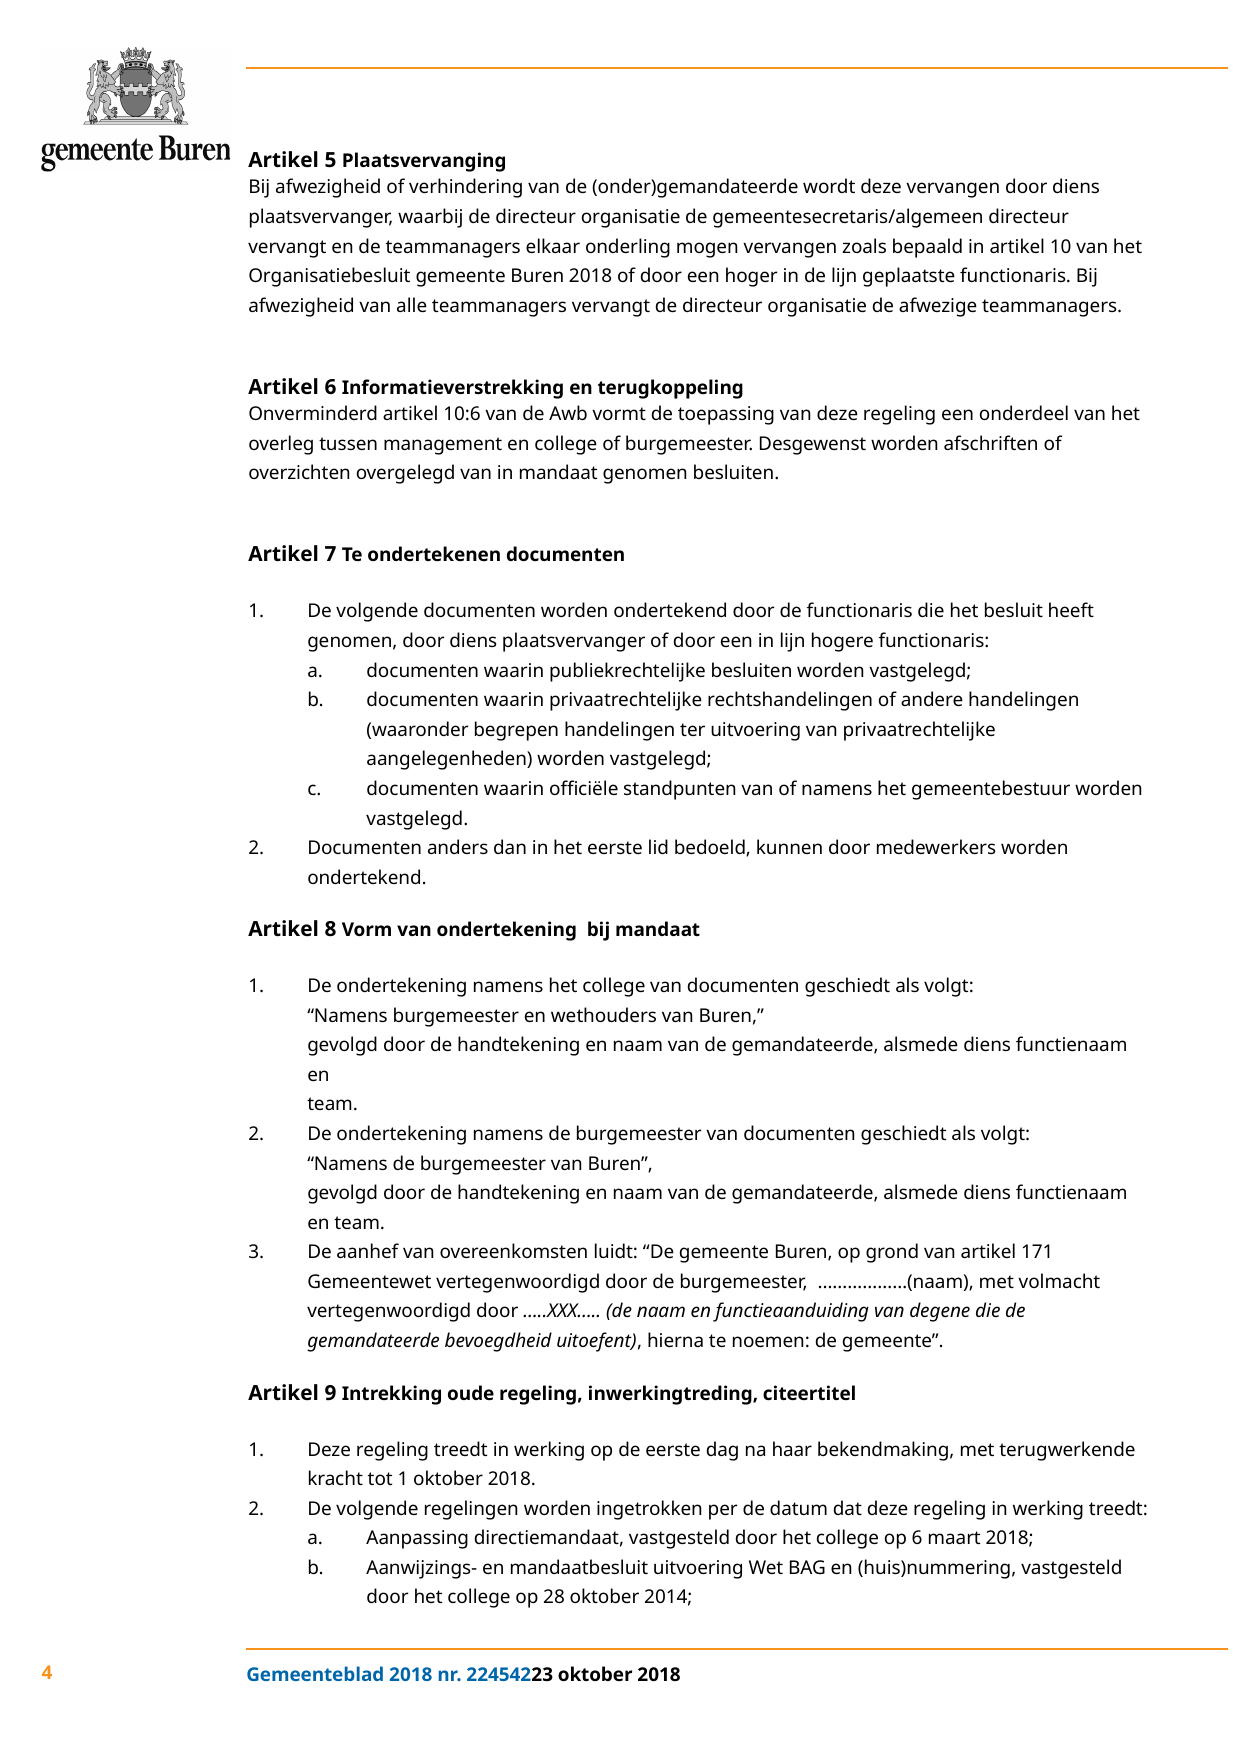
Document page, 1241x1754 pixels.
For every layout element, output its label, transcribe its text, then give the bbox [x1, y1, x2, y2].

list De ondertekening namens de burgemeester van documenten geschiedt als volgt: [248, 1120, 1152, 1146]
list De ondertekening namens het college van documenten geschiedt als volgt: [248, 972, 1152, 998]
list De volgende documenten worden ondertekend door de functionaris die het besluit heeft genomen, door diens plaatsvervanger of door een in lijn hogere functionaris: [248, 598, 1152, 653]
list documenten waarin officiële standpunten van of namens het gemeentebestuur worden vastgelegd. [307, 775, 1152, 830]
list “Namens de burgemeester van Buren”, [248, 1150, 1152, 1176]
list documenten waarin publiekrechtelijke besluiten worden vastgelegd; [307, 657, 1152, 682]
list gevolgd door de handtekening en naam van de gemandateerde, alsmede diens functienaam en team. [248, 1179, 1152, 1235]
list Documenten anders dan in het eerste lid bedoeld, kunnen door medewerkers worden ondertekend. [248, 834, 1152, 889]
list gevolgd door de handtekening en naam van de gemandateerde, alsmede diens functienaam en [248, 1031, 1152, 1087]
text Artikel 7 Te ondertekenen documenten [248, 539, 1152, 568]
list Aanwijzings- en mandaatbesluit uitvoering Wet BAG en (huis)nummering, vastgesteld door het college op 28 oktober 2014; [307, 1554, 1152, 1609]
list Deze regeling treedt in werking op de eerste dag na haar bekendmaking, met terugwerkende kracht tot 1 oktober 2018. [248, 1436, 1152, 1491]
text Onverminderd artikel 10:6 van de Awb vormt de toepassing van deze regeling een onderdeel van het overleg tussen management en college of burgemeester. Desgewenst worden afschriften of overzichten overgelegd van in mandaat genomen besluiten. [248, 400, 1152, 485]
list “Namens burgemeester en wethouders van Buren,” [248, 1002, 1152, 1028]
list Aanpassing directiemandaat, vastgesteld door het college op 6 maart 2018; [307, 1524, 1152, 1550]
text Artikel 6 Informatieverstrekking en terugkoppeling [248, 372, 1152, 400]
text Artikel 9 Intrekking oude regeling, inwerkingtreding, citeertitel [248, 1378, 1152, 1406]
text Artikel 8 Vorm van ondertekening bij mandaat [248, 914, 1152, 943]
text Artikel 5 Plaatsvervanging [248, 145, 1152, 174]
text Bij afwezigheid of verhindering van de (onder)gemandateerde wordt deze vervangen door diens plaatsvervanger, waarbij de directeur organisatie de gemeentesecretaris/algemeen directeur vervangt en de teammanagers elkaar onderling mogen vervangen zoals bepaald in artikel 10 van het Organisatiebesluit gemeente Buren 2018 of door een hoger in de lijn geplaatste functionaris. Bij afwezigheid van alle teammanagers vervangt de directeur organisatie de afwezige teammanagers. [248, 174, 1152, 318]
list De aanhef van overeenkomsten luidt: “De gemeente Buren, op grond van artikel 171 Gemeentewet vertegenwoordigd door de burgemeester, ………………(naam), met volmacht vertegenwoordigd door …..XXX….. (de naam en functieaanduiding van degene die de gemandateerde bevoegdheid uitoefent), hierna te noemen: de gemeente”. [248, 1238, 1152, 1353]
list documenten waarin privaatrechtelijke rechtshandelingen of andere handelingen (waaronder begrepen handelingen ter uitvoering van privaatrechtelijke aangelegenheden) worden vastgelegd; [307, 686, 1152, 771]
list team. [248, 1091, 1152, 1116]
picture [41, 47, 231, 172]
list De volgende regelingen worden ingetrokken per de datum dat deze regeling in werking treedt: [248, 1495, 1152, 1521]
